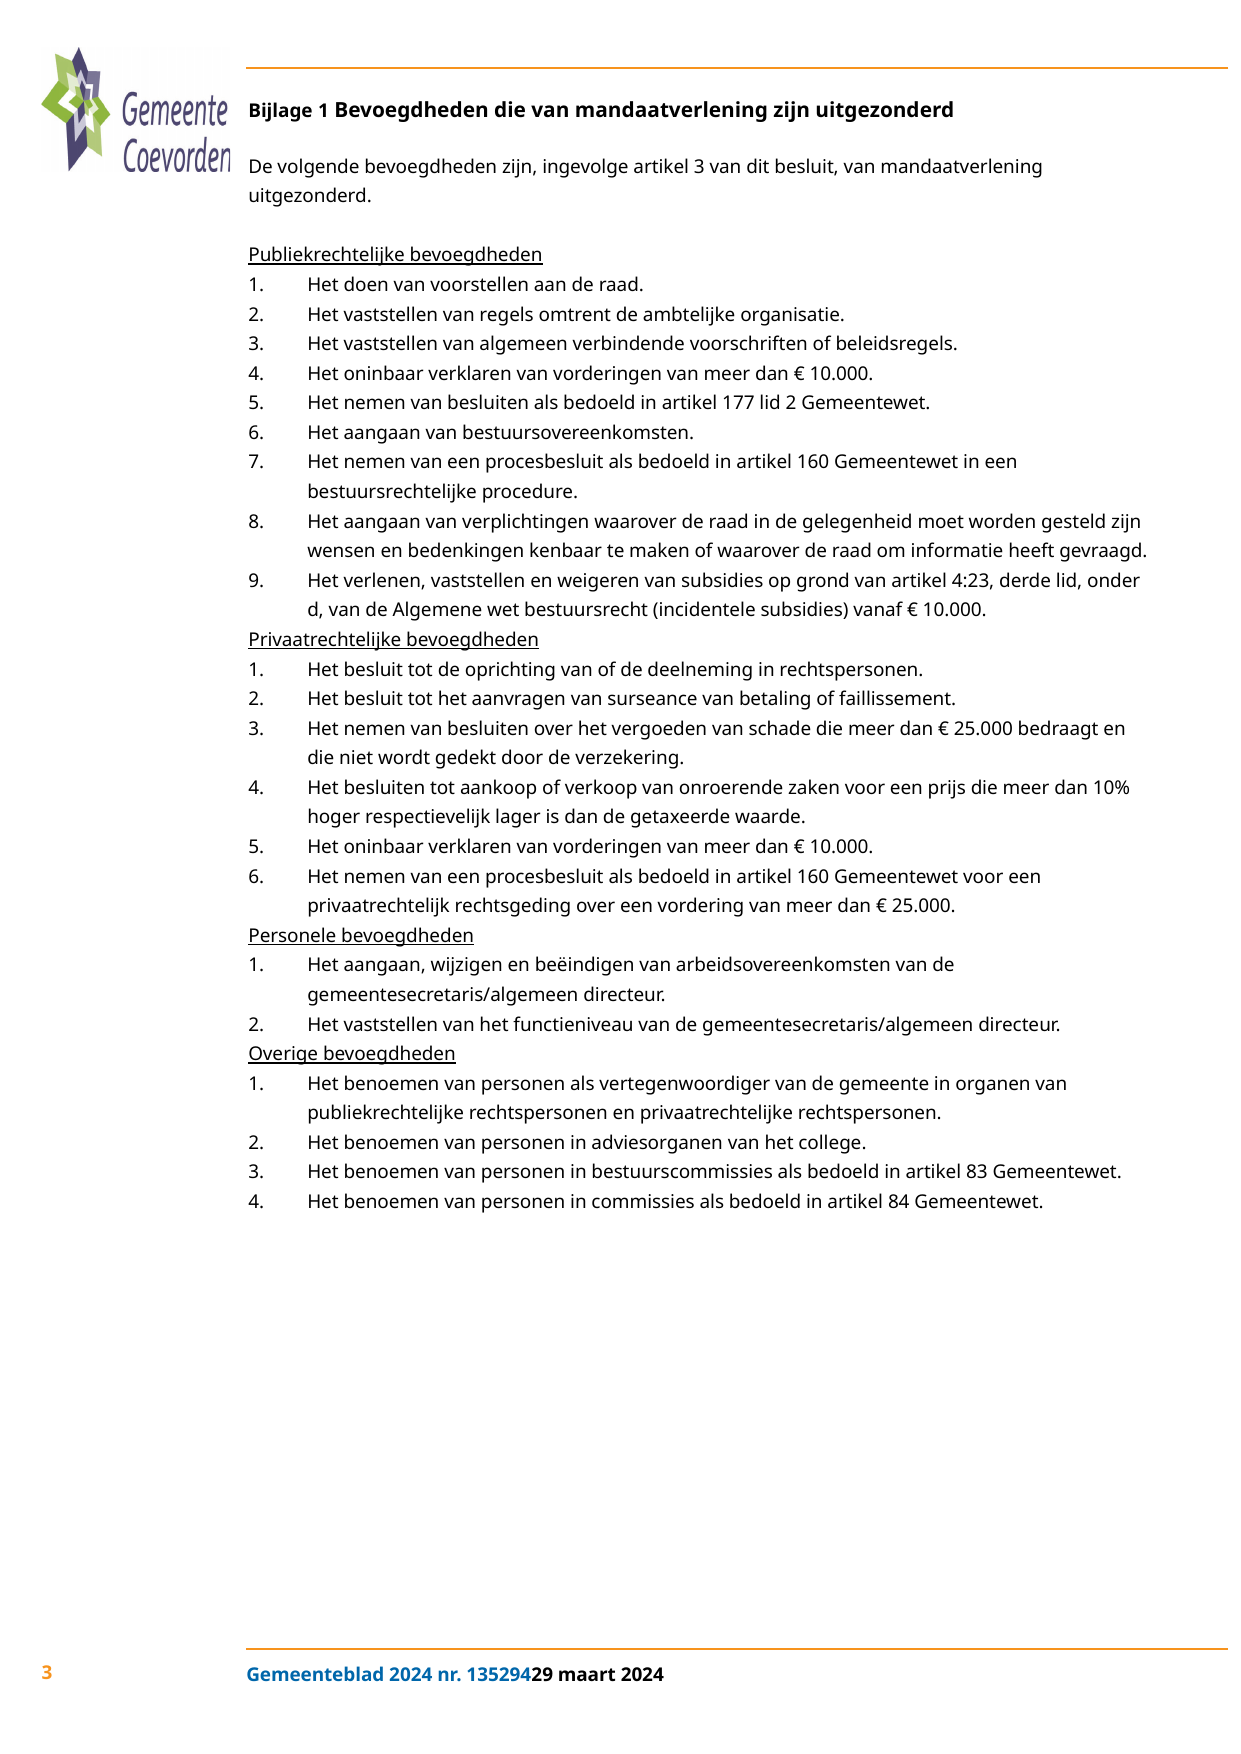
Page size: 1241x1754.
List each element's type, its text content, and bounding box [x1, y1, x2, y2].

list Het besluiten tot aankoop of verkoop van onroerende zaken voor een prijs die meer dan 10% hoger respectievelijk lager is dan de getaxeerde waarde. [248, 774, 1152, 829]
list Het aangaan van bestuursovereenkomsten. [248, 419, 1152, 445]
list Het nemen van een procesbesluit als bedoeld in artikel 160 Gemeentewet voor een privaatrechtelijk rechtsgeding over een vordering van meer dan € 25.000. [248, 863, 1152, 918]
list Het oninbaar verklaren van vorderingen van meer dan € 10.000. [248, 833, 1152, 859]
text Bijlage 1 Bevoegdheden die van mandaatverlening zijn uitgezonderd [248, 95, 1152, 123]
list Het vaststellen van algemeen verbindende voorschriften of beleidsregels. [248, 330, 1152, 356]
list Het aangaan, wijzigen en beëindigen van arbeidsovereenkomsten van de gemeentesecretaris/algemeen directeur. [248, 952, 1152, 1007]
text Personele bevoegdheden [248, 922, 1152, 948]
text Privaatrechtelijke bevoegdheden [248, 626, 1152, 652]
list Het oninbaar verklaren van vorderingen van meer dan € 10.000. [248, 360, 1152, 386]
text Overige bevoegdheden [248, 1040, 1152, 1066]
list Het benoemen van personen in adviesorganen van het college. [248, 1129, 1152, 1155]
list Het verlenen, vaststellen en weigeren van subsidies op grond van artikel 4:23, derde lid, onder d, van de Algemene wet bestuursrecht (incidentele subsidies) vanaf € 10.000. [248, 567, 1152, 622]
text De volgende bevoegdheden zijn, ingevolge artikel 3 van dit besluit, van mandaatverlening uitgezonderd. [248, 153, 1152, 208]
text Publiekrechtelijke bevoegdheden [248, 242, 1152, 267]
list Het nemen van besluiten als bedoeld in artikel 177 lid 2 Gemeentewet. [248, 389, 1152, 415]
list Het nemen van een procesbesluit als bedoeld in artikel 160 Gemeentewet in een bestuursrechtelijke procedure. [248, 449, 1152, 504]
list Het besluit tot het aanvragen van surseance van betaling of faillissement. [248, 685, 1152, 711]
list Het benoemen van personen in bestuurscommissies als bedoeld in artikel 83 Gemeentewet. [248, 1159, 1152, 1184]
list Het besluit tot de oprichting van of de deelneming in rechtspersonen. [248, 656, 1152, 682]
list Het doen van voorstellen aan de raad. [248, 271, 1152, 297]
list Het vaststellen van het functieniveau van de gemeentesecretaris/algemeen directeur. [248, 1011, 1152, 1037]
list Het nemen van besluiten over het vergoeden van schade die meer dan € 25.000 bedraagt en die niet wordt gedekt door de verzekering. [248, 715, 1152, 770]
list Het benoemen van personen in commissies als bedoeld in artikel 84 Gemeentewet. [248, 1188, 1152, 1214]
list Het aangaan van verplichtingen waarover de raad in de gelegenheid moet worden gesteld zijn wensen en bedenkingen kenbaar te maken of waarover de raad om informatie heeft gevraagd. [248, 508, 1152, 563]
list Het vaststellen van regels omtrent de ambtelijke organisatie. [248, 301, 1152, 327]
list Het benoemen van personen als vertegenwoordiger van de gemeente in organen van publiekrechtelijke rechtspersonen en privaatrechtelijke rechtspersonen. [248, 1070, 1152, 1125]
picture [41, 47, 231, 172]
